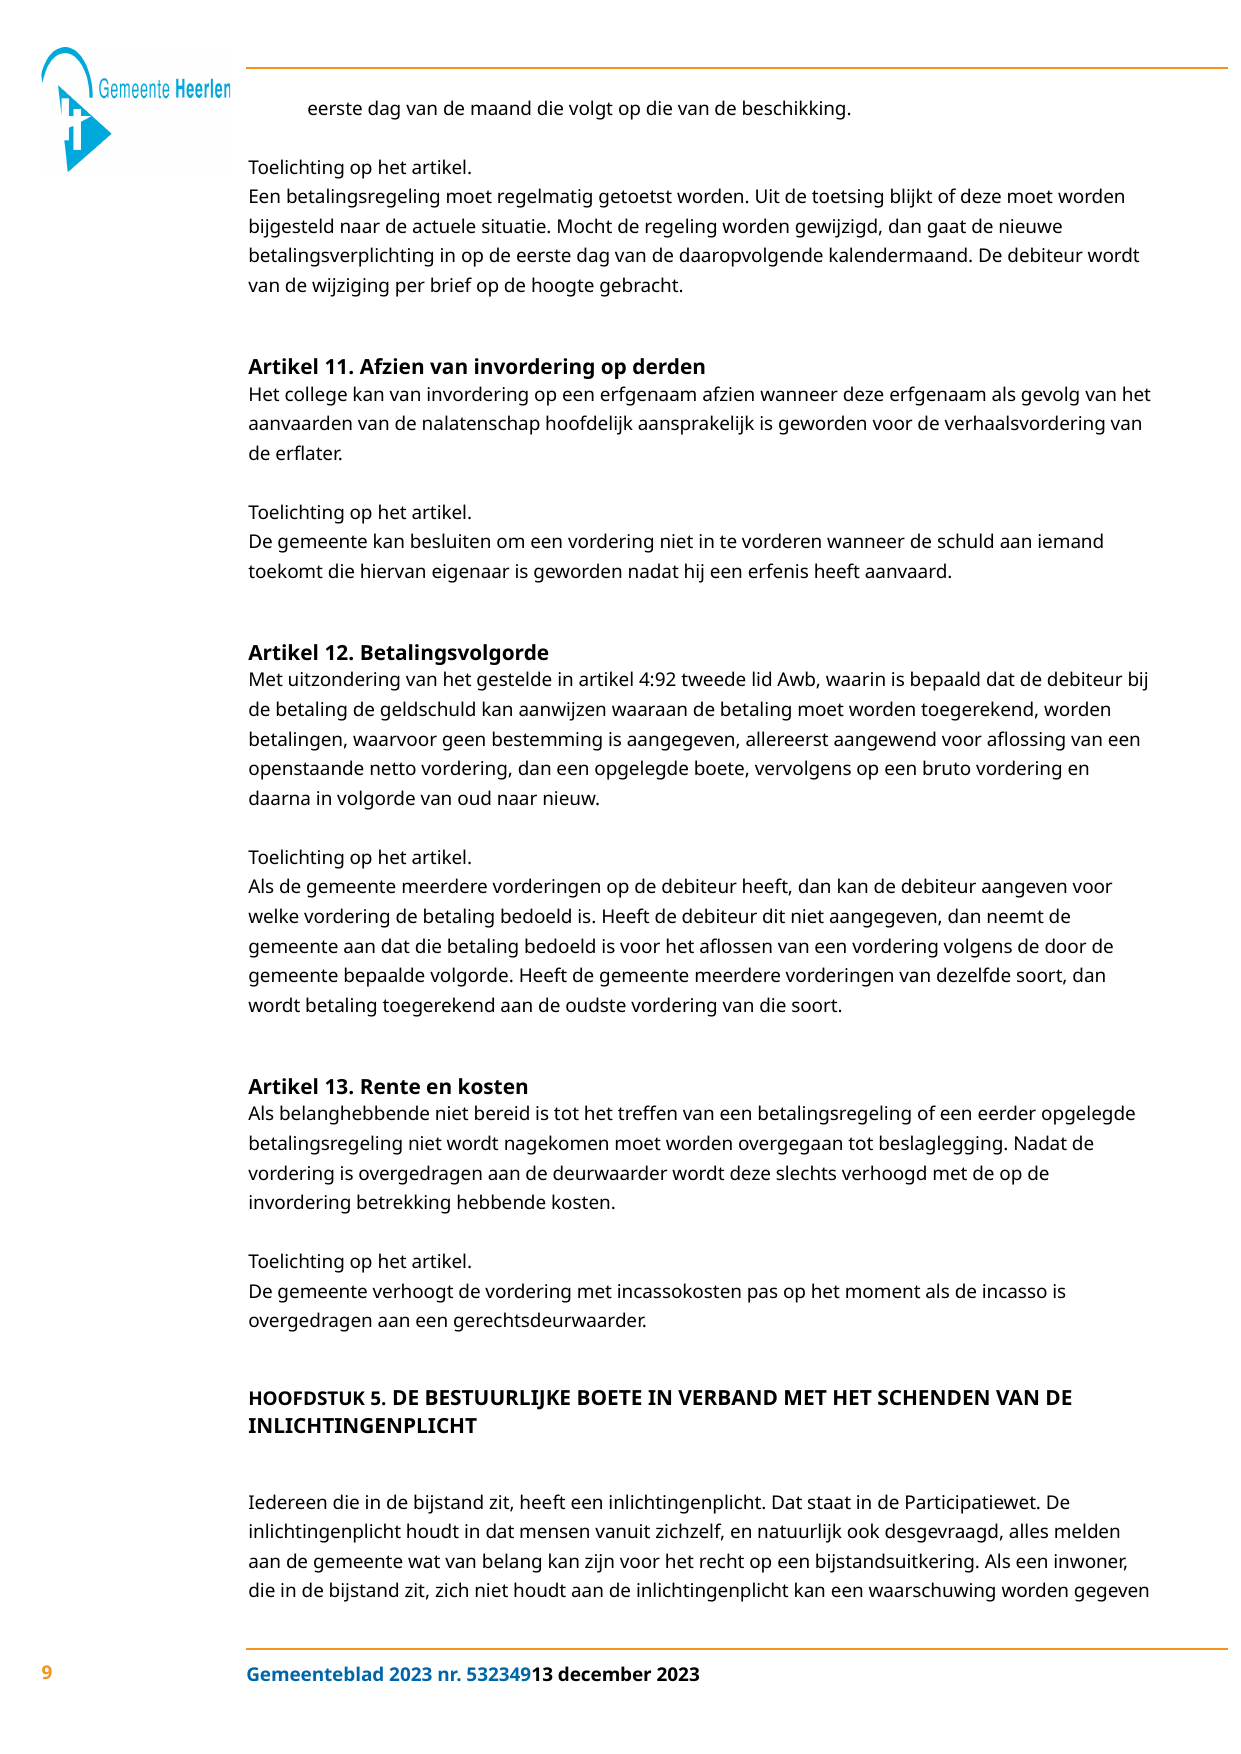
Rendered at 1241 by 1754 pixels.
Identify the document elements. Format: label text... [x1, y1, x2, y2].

text Het college kan van invordering op een erfgenaam afzien wanneer deze erfgenaam als gevolg van het aanvaarden van de nalatenschap hoofdelijk aansprakelijk is geworden voor de verhaalsvordering van de erflater. [248, 381, 1152, 466]
text Artikel 13. Rente en kosten [248, 1072, 1152, 1101]
text De gemeente kan besluiten om een vordering niet in te vorderen wanneer de schuld aan iemand toekomt die hiervan eigenaar is geworden nadat hij een erfenis heeft aanvaard. [248, 529, 1152, 584]
text Als belanghebbende niet bereid is tot het treffen van een betalingsregeling of een eerder opgelegde betalingsregeling niet wordt nagekomen moet worden overgegaan tot beslaglegging. Nadat de vordering is overgedragen aan de deurwaarder wordt deze slechts verhoogd met de op de invordering betrekking hebbende kosten. [248, 1101, 1152, 1215]
text Toelichting op het artikel. [248, 1248, 1152, 1274]
text Toelichting op het artikel. [248, 844, 1152, 870]
text Een betalingsregeling moet regelmatig getoetst worden. Uit de toetsing blijkt of deze moet worden bijgesteld naar de actuele situatie. Mocht de regeling worden gewijzigd, dan gaat de nieuwe betalingsverplichting in op de eerste dag van de daaropvolgende kalendermaand. De debiteur wordt van de wijziging per brief op de hoogte gebracht. [248, 183, 1152, 298]
text Als de gemeente meerdere vorderingen op de debiteur heeft, dan kan de debiteur aangeven voor welke vordering de betaling bedoeld is. Heeft de debiteur dit niet aangegeven, dan neemt de gemeente aan dat die betaling bedoeld is voor het aflossen van een vordering volgens de door de gemeente bepaalde volgorde. Heeft de gemeente meerdere vorderingen van dezelfde soort, dan wordt betaling toegerekend aan de oudste vordering van die soort. [248, 874, 1152, 1018]
text HOOFDSTUK 5. DE BESTUURLIJKE BOETE IN VERBAND MET HET SCHENDEN VAN DE INLICHTINGENPLICHT [248, 1383, 1152, 1440]
picture [41, 47, 231, 172]
text Artikel 12. Betalingsvolgorde [248, 638, 1152, 667]
text Met uitzondering van het gestelde in artikel 4:92 tweede lid Awb, waarin is bepaald dat de debiteur bij de betaling de geldschuld kan aanwijzen waaraan de betaling moet worden toegerekend, worden betalingen, waarvoor geen bestemming is aangegeven, allereerst aangewend voor aflossing van een openstaande netto vordering, dan een opgelegde boete, vervolgens op een bruto vordering en daarna in volgorde van oud naar nieuw. [248, 667, 1152, 811]
text Iedereen die in de bijstand zit, heeft een inlichtingenplicht. Dat staat in de Participatiewet. De inlichtingenplicht houdt in dat mensen vanuit zichzelf, en natuurlijk ook desgevraagd, alles melden aan de gemeente wat van belang kan zijn voor het recht op een bijstandsuitkering. Als een inwoner, die in de bijstand zit, zich niet houdt aan de inlichtingenplicht kan een waarschuwing worden gegeven [248, 1489, 1152, 1603]
text Toelichting op het artikel. [248, 154, 1152, 180]
text Toelichting op het artikel. [248, 499, 1152, 525]
list eerste dag van de maand die volgt op die van de beschikking. [248, 95, 1152, 121]
text De gemeente verhoogt de vordering met incassokosten pas op het moment als de incasso is overgedragen aan een gerechtsdeurwaarder. [248, 1278, 1152, 1333]
text Artikel 11. Afzien van invordering op derden [248, 352, 1152, 381]
picture [41, 47, 59, 70]
